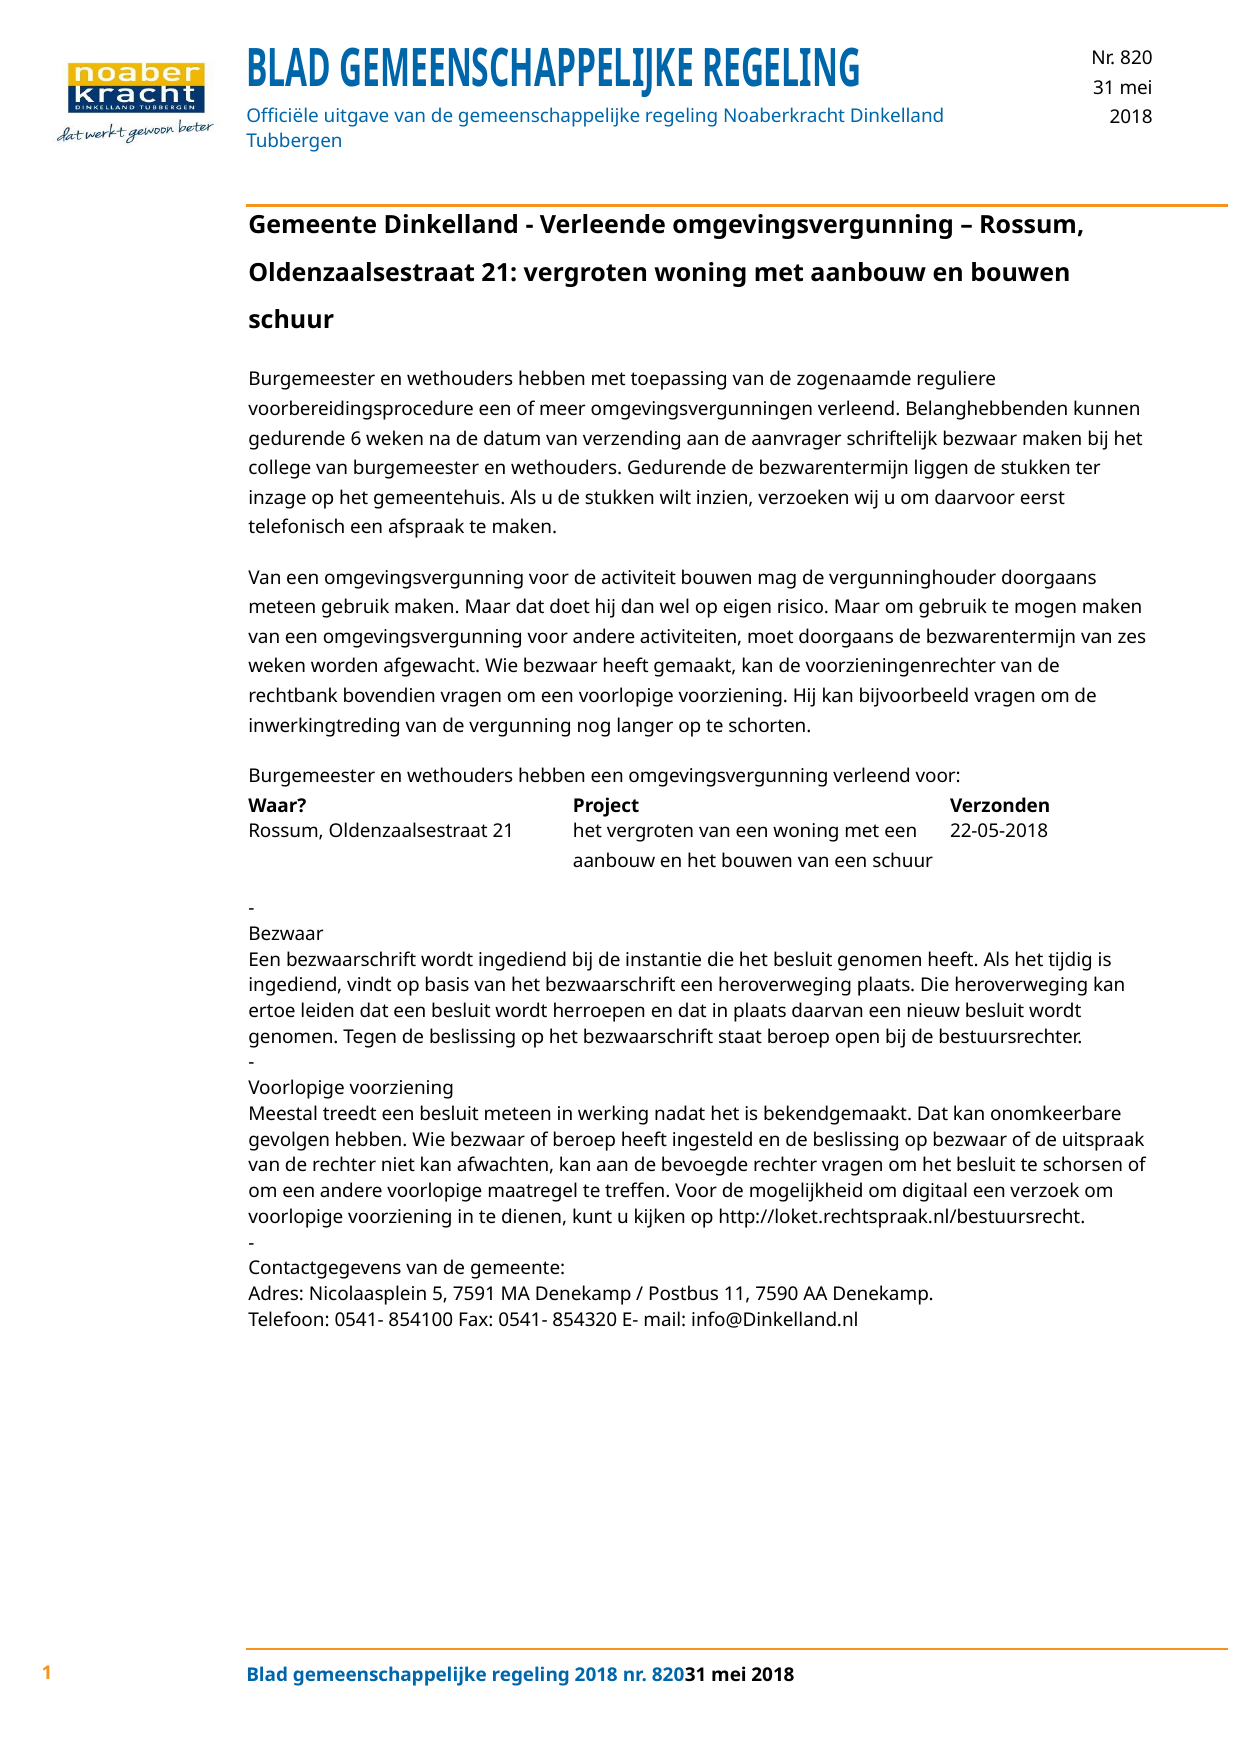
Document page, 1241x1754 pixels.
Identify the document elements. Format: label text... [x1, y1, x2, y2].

text Bezwaar [248, 920, 1152, 946]
table_cell Rossum, Oldenzaalsestraat 21 [248, 818, 573, 873]
text Meestal treedt een besluit meteen in werking nadat het is bekendgemaakt. Dat kan onomkeerbare gevolgen hebben. Wie bezwaar of beroep heeft ingesteld en de beslissing op bezwaar of de uitspraak van de rechter niet kan afwachten, kan aan de bevoegde rechter vragen om het besluit te schorsen of om een andere voorlopige maatregel te treffen. Voor de mogelijkheid om digitaal een verzoek om voorlopige voorziening in te dienen, kunt u kijken op http://loket.rechtspraak.nl/bestuursrecht. [248, 1100, 1152, 1229]
table_header Waar? [248, 792, 573, 818]
table_cell 22-05-2018 [950, 818, 1152, 873]
text Adres: Nicolaasplein 5, 7591 MA Denekamp / Postbus 11, 7590 AA Denekamp. [248, 1280, 1152, 1306]
table_header Project [573, 792, 950, 818]
text Voorlopige voorziening [248, 1074, 1152, 1100]
text Burgemeester en wethouders hebben met toepassing van de zogenaamde reguliere voorbereidingsprocedure een of meer omgevingsvergunningen verleend. Belanghebbenden kunnen gedurende 6 weken na de datum van verzending aan de aanvrager schriftelijk bezwaar maken bij het college van burgemeester en wethouders. Gedurende de bezwarentermijn liggen de stukken ter inzage op het gemeentehuis. Als u de stukken wilt inzien, verzoeken wij u om daarvoor eerst telefonisch een afspraak te maken. [248, 366, 1152, 539]
text Burgemeester en wethouders hebben een omgevingsvergunning verleend voor: [248, 762, 1152, 788]
text Telefoon: 0541- 854100 Fax: 0541- 854320 E- mail: info@Dinkelland.nl [248, 1306, 1152, 1332]
text Contactgegevens van de gemeente: [248, 1254, 1152, 1280]
picture [41, 47, 231, 172]
text - [248, 1229, 1152, 1254]
table_header Verzonden [950, 792, 1152, 818]
table_cell het vergroten van een woning met een aanbouw en het bouwen van een schuur [573, 818, 950, 873]
text Een bezwaarschrift wordt ingediend bij de instantie die het besluit genomen heeft. Als het tijdig is ingediend, vindt op basis van het bezwaarschrift een heroverweging plaats. Die heroverweging kan ertoe leiden dat een besluit wordt herroepen en dat in plaats daarvan een nieuw besluit wordt genomen. Tegen de beslissing op het bezwaarschrift staat beroep open bij de bestuursrechter. [248, 946, 1152, 1049]
text - [248, 1049, 1152, 1074]
text Gemeente Dinkelland - Verleende omgevingsvergunning – Rossum, Oldenzaalsestraat 21: vergroten woning met aanbouw en bouwen schuur [248, 207, 1152, 336]
text - [248, 894, 1152, 920]
text Van een omgevingsvergunning voor de activiteit bouwen mag de vergunninghouder doorgaans meteen gebruik maken. Maar dat doet hij dan wel op eigen risico. Maar om gebruik te mogen maken van een omgevingsvergunning voor andere activiteiten, moet doorgaans de bezwarentermijn van zes weken worden afgewacht. Wie bezwaar heeft gemaakt, kan de voorzieningenrechter van de rechtbank bovendien vragen om een voorlopige voorziening. Hij kan bijvoorbeeld vragen om de inwerkingtreding van de vergunning nog langer op te schorten. [248, 564, 1152, 737]
